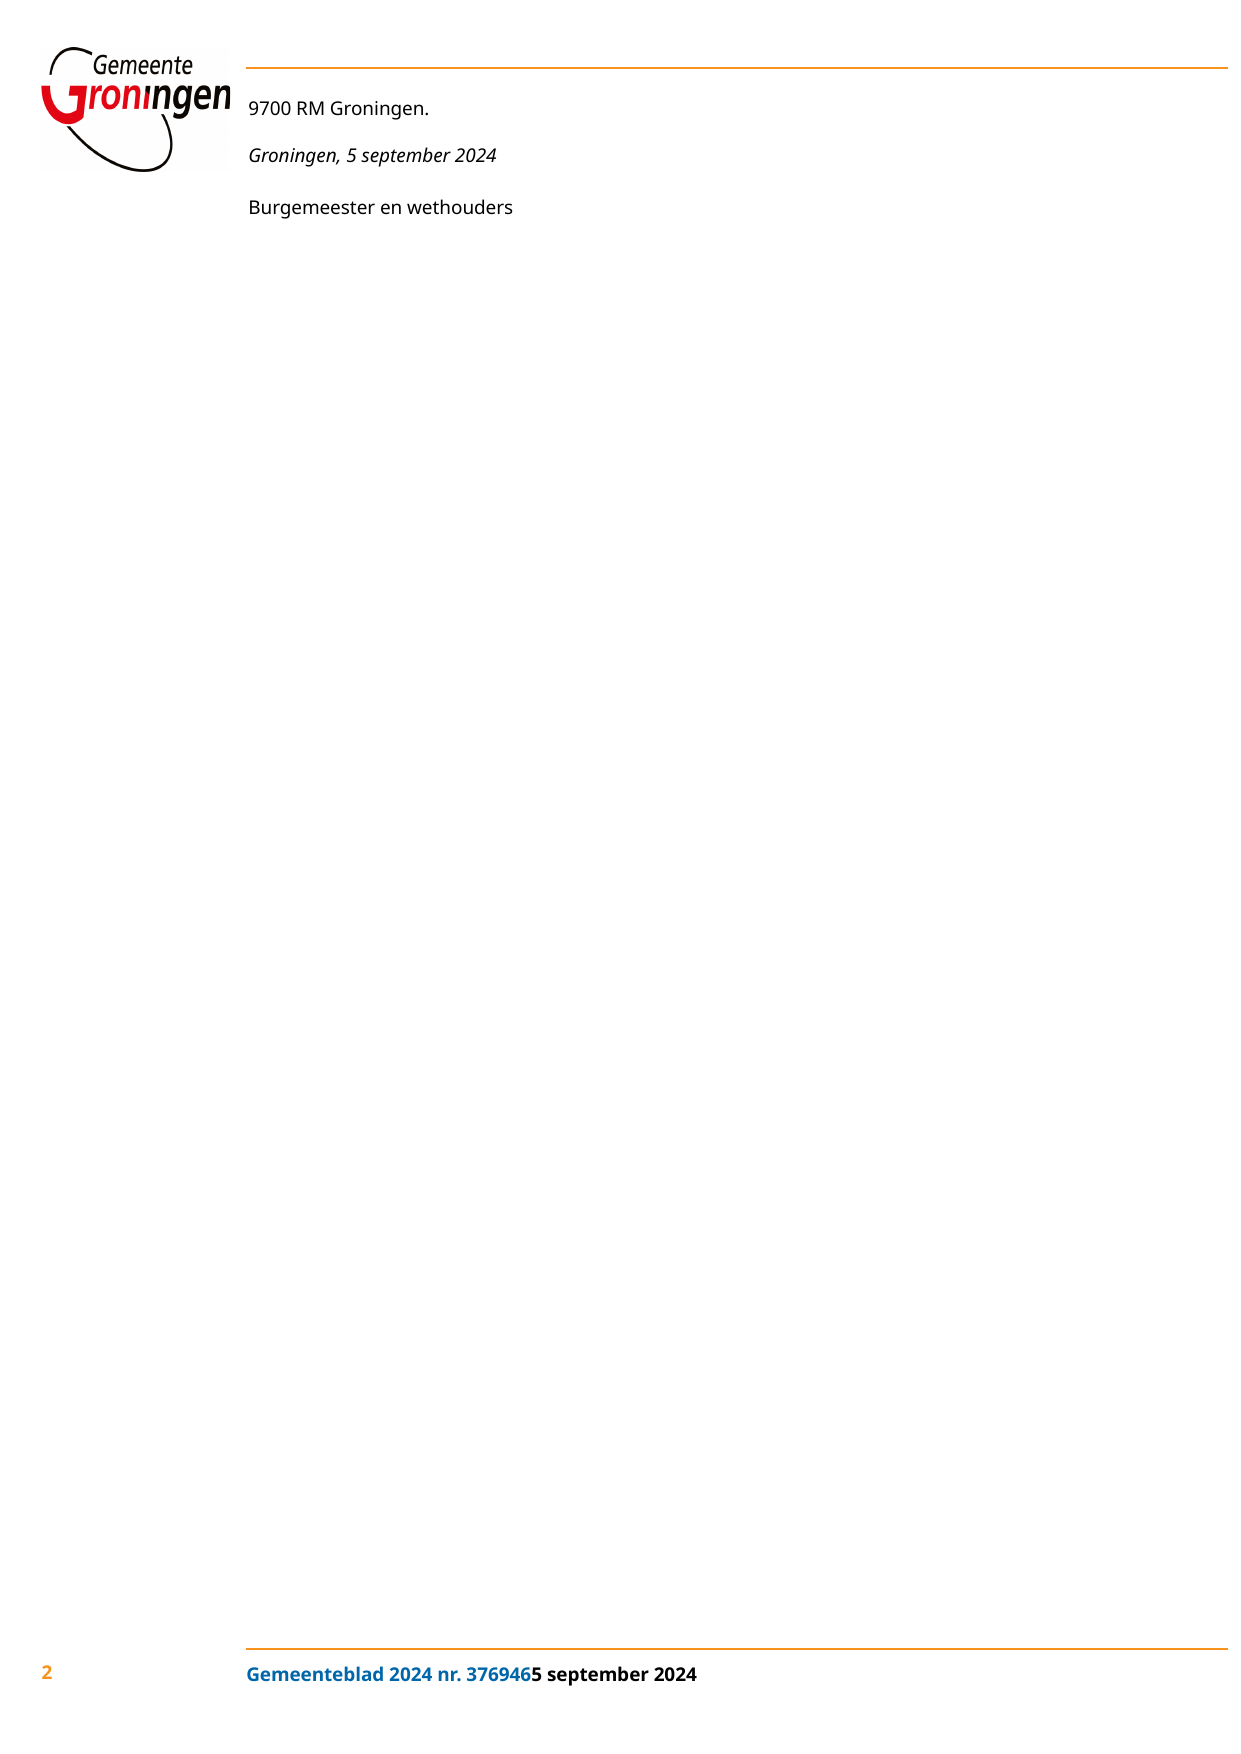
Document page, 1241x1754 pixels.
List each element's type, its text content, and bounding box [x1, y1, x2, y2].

text Groningen, 5 september 2024 [248, 143, 1152, 168]
text Burgemeester en wethouders [248, 194, 1152, 220]
picture [41, 47, 231, 172]
text 9700 RM Groningen. [248, 95, 1152, 121]
